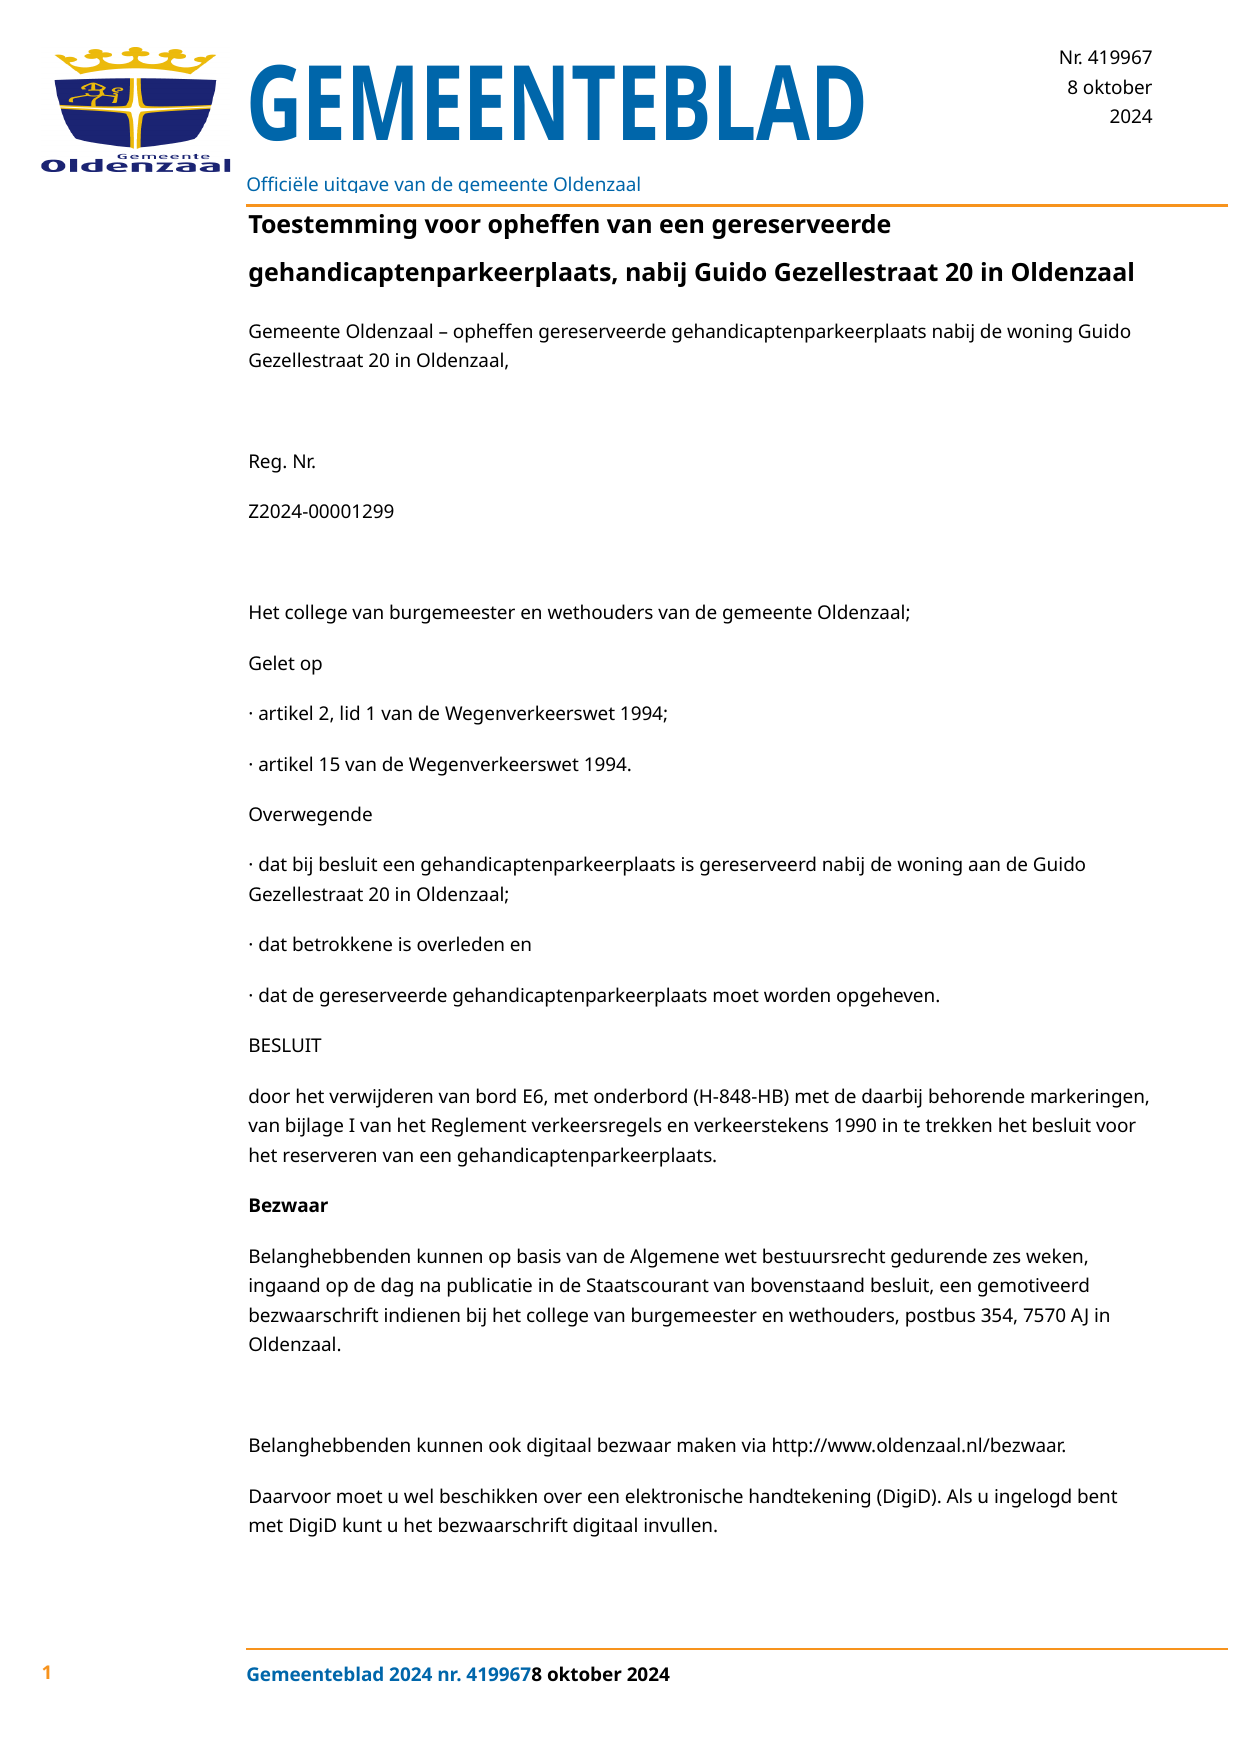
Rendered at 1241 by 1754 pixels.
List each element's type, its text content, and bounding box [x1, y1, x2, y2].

text Bezwaar [248, 1192, 1152, 1218]
text Reg. Nr. [248, 448, 1152, 474]
text · artikel 2, lid 1 van de Wegenverkeerswet 1994; [248, 700, 1152, 726]
text Toestemming voor opheffen van een gereserveerde gehandicaptenparkeerplaats, nabij Guido Gezellestraat 20 in Oldenzaal [248, 207, 1152, 288]
text Z2024-00001299 [248, 499, 1152, 524]
text Belanghebbenden kunnen op basis van de Algemene wet bestuursrecht gedurende zes weken, ingaand op de dag na publicatie in de Staatscourant van bovenstaand besluit, een gemotiveerd bezwaarschrift indienen bij het college van burgemeester en wethouders, postbus 354, 7570 AJ in Oldenzaal. [248, 1243, 1152, 1357]
text Gelet op [248, 650, 1152, 676]
picture [41, 47, 231, 172]
text · artikel 15 van de Wegenverkeerswet 1994. [248, 751, 1152, 777]
text Overwegende [248, 801, 1152, 827]
text Daarvoor moet u wel beschikken over een elektronische handtekening (DigiD). Als u ingelogd bent met DigiD kunt u het bezwaarschrift digitaal invullen. [248, 1483, 1152, 1538]
text · dat betrokkene is overleden en [248, 932, 1152, 957]
text · dat bij besluit een gehandicaptenparkeerplaats is gereserveerd nabij de woning aan de Guido Gezellestraat 20 in Oldenzaal; [248, 852, 1152, 907]
text · dat de gereserveerde gehandicaptenparkeerplaats moet worden opgeheven. [248, 982, 1152, 1008]
text BESLUIT [248, 1032, 1152, 1058]
text door het verwijderen van bord E6, met onderbord (H-848-HB) met de daarbij behorende markeringen, van bijlage I van het Reglement verkeersregels en verkeerstekens 1990 in te trekken het besluit voor het reserveren van een gehandicaptenparkeerplaats. [248, 1083, 1152, 1168]
text Belanghebbenden kunnen ook digitaal bezwaar maken via http://www.oldenzaal.nl/bezwaar. [248, 1432, 1152, 1458]
text Gemeente Oldenzaal – opheffen gereserveerde gehandicaptenparkeerplaats nabij de woning Guido Gezellestraat 20 in Oldenzaal, [248, 318, 1152, 373]
text Het college van burgemeester en wethouders van de gemeente Oldenzaal; [248, 599, 1152, 625]
